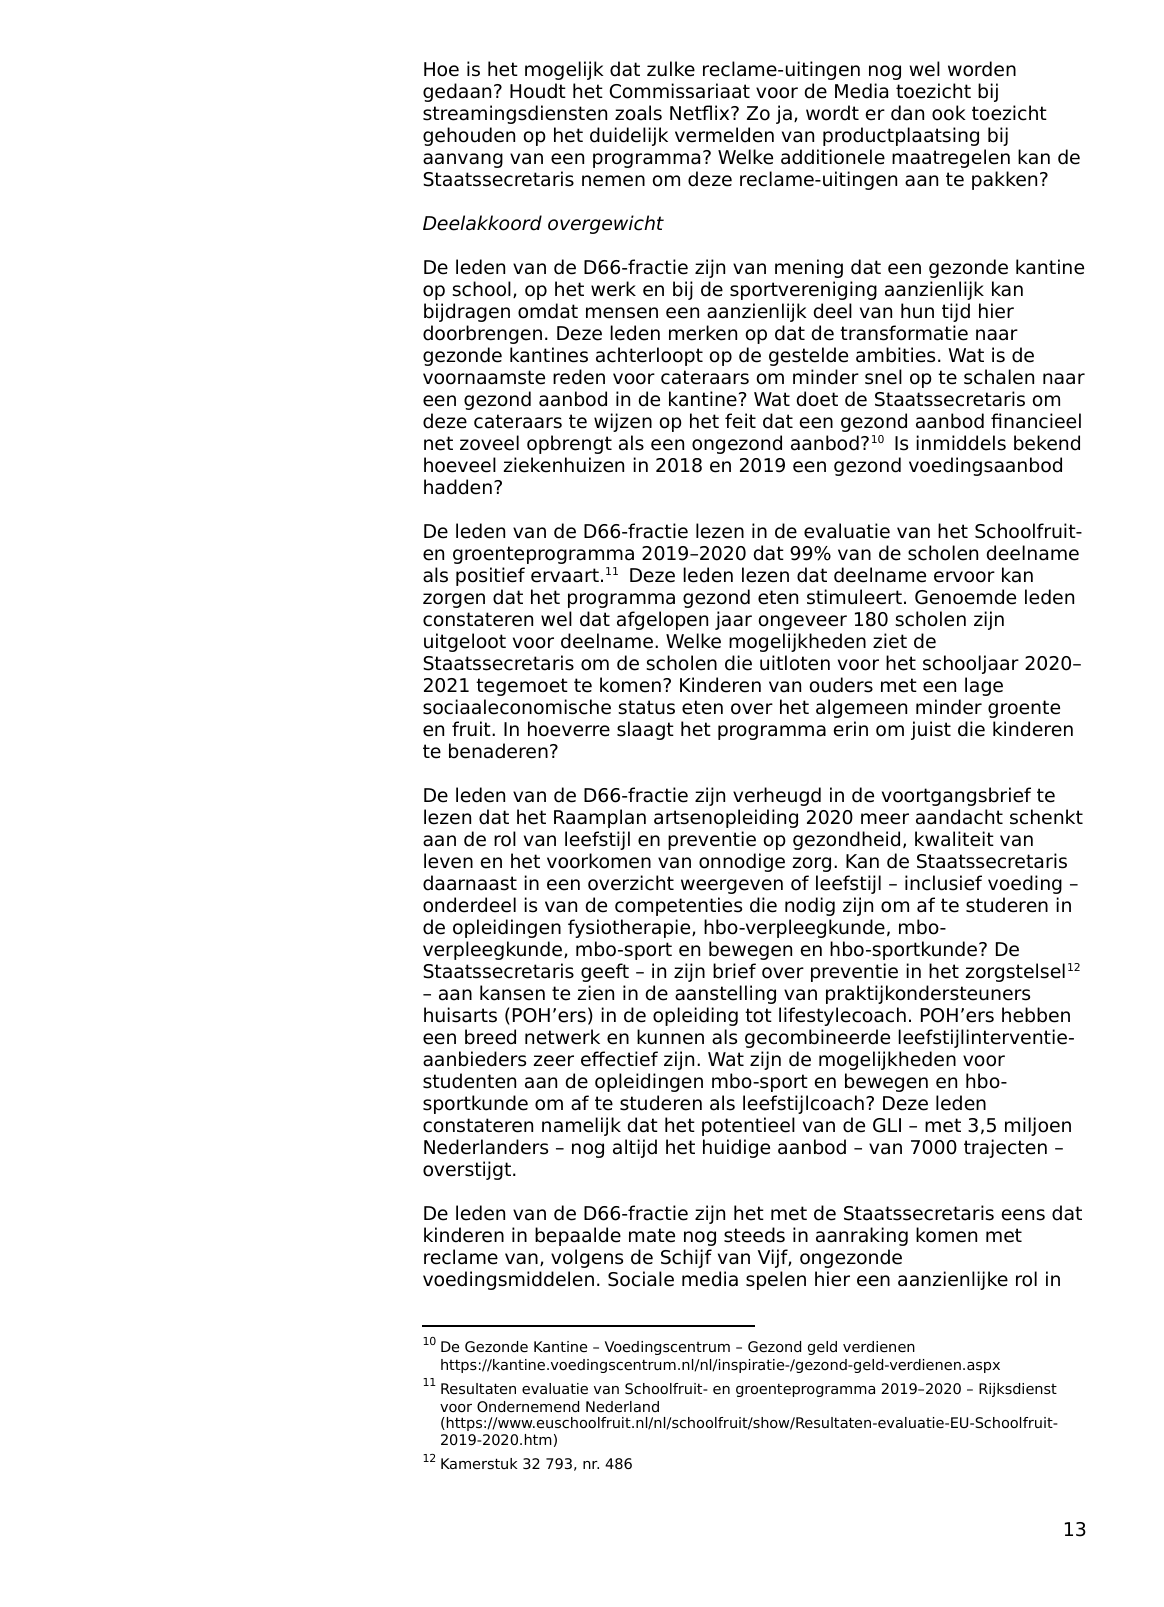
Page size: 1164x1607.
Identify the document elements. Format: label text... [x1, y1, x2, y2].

text Hoe is het mogelijk dat zulke reclame-uitingen nog wel worden gedaan? Houdt het Commissariaat voor de Media toezicht bij streamingsdiensten zoals Netflix? Zo ja, wordt er dan ook toezicht gehouden op het duidelijk vermelden van productplaatsing bij aanvang van een programma? Welke additionele maatregelen kan de Staatssecretaris nemen om deze reclame-uitingen aan te pakken? [422, 59, 1087, 191]
text De Gezonde Kantine – Voedingscentrum – Gezond geld verdienen https://kantine.voedingscentrum.nl/nl/inspiratie-/gezond-geld-verdienen.aspx [422, 1335, 1087, 1374]
text De leden van de D66-fractie lezen in de evaluatie van het Schoolfruit- en groenteprogramma 2019–2020 dat 99% van de scholen deelname als positief ervaart. Deze leden lezen dat deelname ervoor kan zorgen dat het programma gezond eten stimuleert. Genoemde leden constateren wel dat afgelopen jaar ongeveer 180 scholen zijn uitgeloot voor deelname. Welke mogelijkheden ziet de Staatssecretaris om de scholen die uitloten voor het schooljaar 2020–2021 tegemoet te komen? Kinderen van ouders met een lage sociaaleconomische status eten over het algemeen minder groente en fruit. In hoeverre slaagt het programma erin om juist die kinderen te benaderen? [422, 521, 1087, 763]
text De leden van de D66-fractie zijn het met de Staatssecretaris eens dat kinderen in bepaalde mate nog steeds in aanraking komen met reclame van, volgens de Schijf van Vijf, ongezonde voedingsmiddelen. Sociale media spelen hier een aanzienlijke rol in [422, 1203, 1087, 1291]
text Kamerstuk 32 793, nr. 486 [422, 1452, 1087, 1474]
text Resultaten evaluatie van Schoolfruit- en groenteprogramma 2019–2020 – Rijksdienst voor Ondernemend Nederland (https://www.euschoolfruit.nl/nl/schoolfruit/show/Resultaten-evaluatie-EU-Schoolfruit-2019-2020.htm) [422, 1377, 1087, 1449]
text De leden van de D66-fractie zijn verheugd in de voortgangsbrief te lezen dat het Raamplan artsenopleiding 2020 meer aandacht schenkt aan de rol van leefstijl en preventie op gezondheid, kwaliteit van leven en het voorkomen van onnodige zorg. Kan de Staatssecretaris daarnaast in een overzicht weergeven of leefstijl – inclusief voeding – onderdeel is van de competenties die nodig zijn om af te studeren in de opleidingen fysiotherapie, hbo-verpleegkunde, mbo-verpleegkunde, mbo-sport en bewegen en hbo-sportkunde? De Staatssecretaris geeft – in zijn brief over preventie in het zorgstelsel – aan kansen te zien in de aanstelling van praktijkondersteuners huisarts (POH’ers) in de opleiding tot lifestylecoach. POH’ers hebben een breed netwerk en kunnen als gecombineerde leefstijlinterventie-aanbieders zeer effectief zijn. Wat zijn de mogelijkheden voor studenten aan de opleidingen mbo-sport en bewegen en hbo-sportkunde om af te studeren als leefstijlcoach? Deze leden constateren namelijk dat het potentieel van de GLI – met 3,5 miljoen Nederlanders – nog altijd het huidige aanbod – van 7000 trajecten – overstijgt. [422, 785, 1087, 1181]
subtitle Deelakkoord overgewicht [422, 213, 1087, 235]
text De leden van de D66-fractie zijn van mening dat een gezonde kantine op school, op het werk en bij de sportvereniging aanzienlijk kan bijdragen omdat mensen een aanzienlijk deel van hun tijd hier doorbrengen. Deze leden merken op dat de transformatie naar gezonde kantines achterloopt op de gestelde ambities. Wat is de voornaamste reden voor cateraars om minder snel op te schalen naar een gezond aanbod in de kantine? Wat doet de Staatssecretaris om deze cateraars te wijzen op het feit dat een gezond aanbod financieel net zoveel opbrengt als een ongezond aanbod? Is inmiddels bekend hoeveel ziekenhuizen in 2018 en 2019 een gezond voedingsaanbod hadden? [422, 257, 1087, 499]
